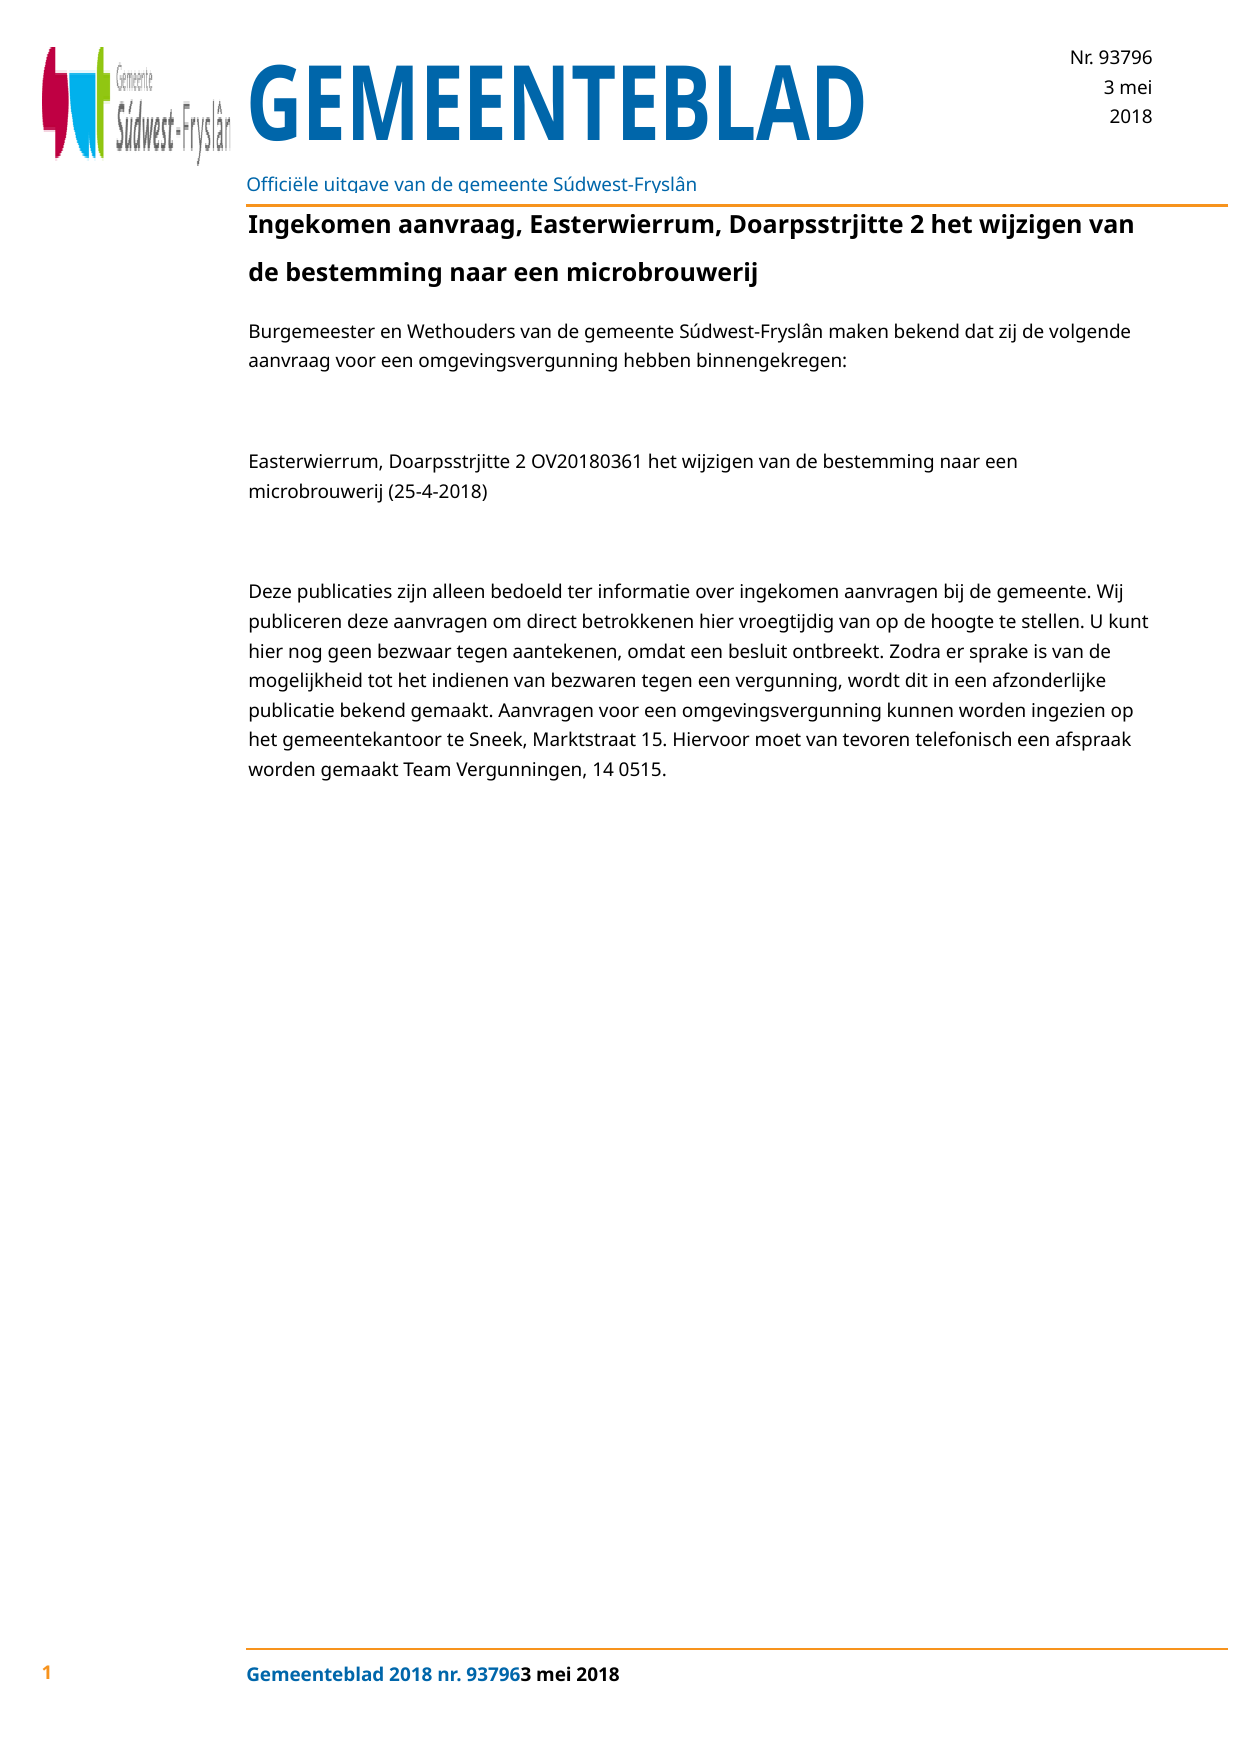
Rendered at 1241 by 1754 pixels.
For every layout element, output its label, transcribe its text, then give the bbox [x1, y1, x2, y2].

picture [41, 47, 231, 172]
text Ingekomen aanvraag, Easterwierrum, Doarpsstrjitte 2 het wijzigen van de bestemming naar een microbrouwerij [248, 207, 1152, 288]
text Easterwierrum, Doarpsstrjitte 2 OV20180361 het wijzigen van de bestemming naar een microbrouwerij (25-4-2018) [248, 448, 1152, 504]
text Deze publicaties zijn alleen bedoeld ter informatie over ingekomen aanvragen bij de gemeente. Wij publiceren deze aanvragen om direct betrokkenen hier vroegtijdig van op de hoogte te stellen. U kunt hier nog geen bezwaar tegen aantekenen, omdat een besluit ontbreekt. Zodra er sprake is van de mogelijkheid tot het indienen van bezwaren tegen een vergunning, wordt dit in een afzonderlijke publicatie bekend gemaakt. Aanvragen voor een omgevingsvergunning kunnen worden ingezien op het gemeentekantoor te Sneek, Marktstraat 15. Hiervoor moet van tevoren telefonisch een afspraak worden gemaakt Team Vergunningen, 14 0515. [248, 579, 1152, 782]
text Burgemeester en Wethouders van de gemeente Súdwest-Fryslân maken bekend dat zij de volgende aanvraag voor een omgevingsvergunning hebben binnengekregen: [248, 318, 1152, 373]
